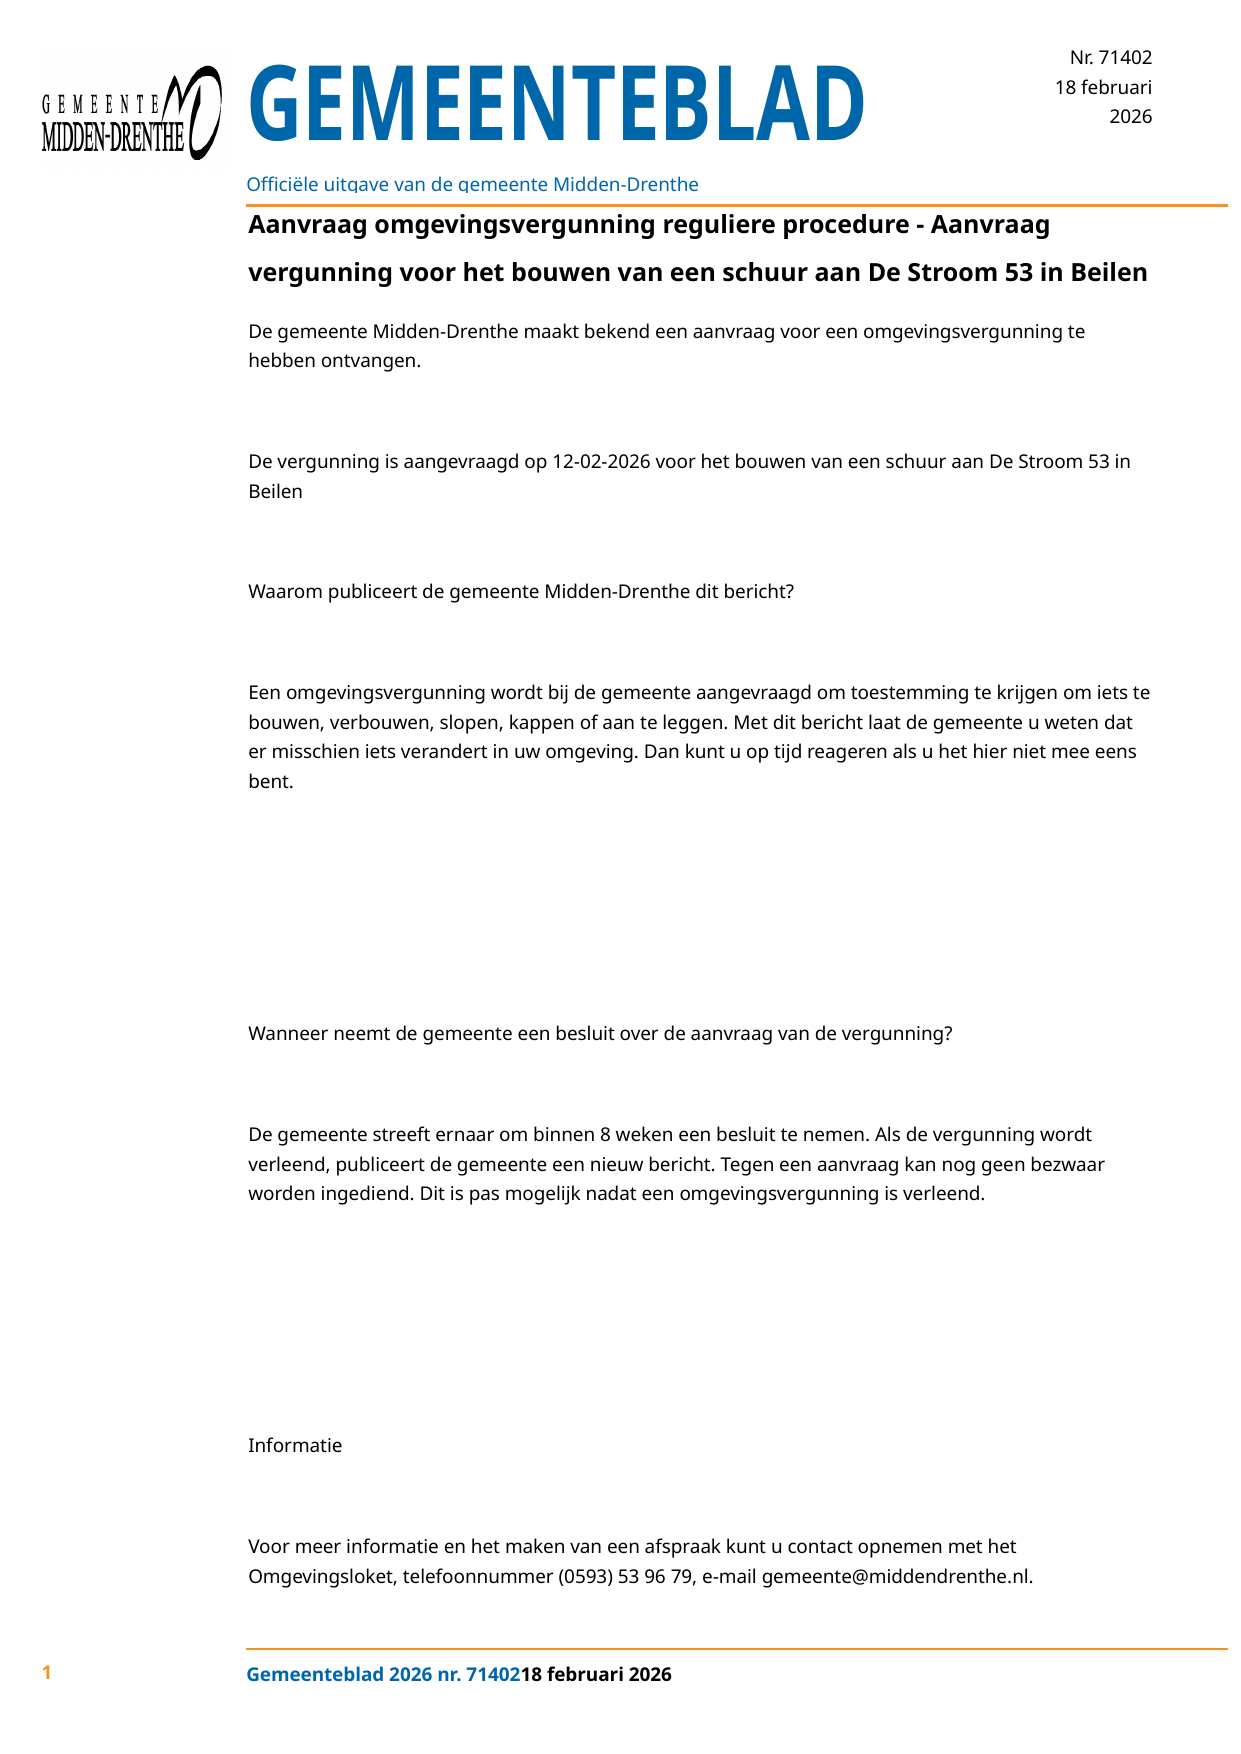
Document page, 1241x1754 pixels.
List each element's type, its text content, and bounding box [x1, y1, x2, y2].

picture [41, 47, 231, 172]
text Waarom publiceert de gemeente Midden-Drenthe dit bericht? [248, 579, 1152, 604]
text Informatie [248, 1432, 1152, 1458]
text Voor meer informatie en het maken van een afspraak kunt u contact opnemen met het Omgevingsloket, telefoonnummer (0593) 53 96 79, e-mail gemeente@middendrenthe.nl. [248, 1533, 1152, 1589]
text Een omgevingsvergunning wordt bij de gemeente aangevraagd om toestemming te krijgen om iets te bouwen, verbouwen, slopen, kappen of aan te leggen. Met dit bericht laat de gemeente u weten dat er misschien iets verandert in uw omgeving. Dan kunt u op tijd reageren als u het hier niet mee eens bent. [248, 679, 1152, 794]
text Aanvraag omgevingsvergunning reguliere procedure - Aanvraag vergunning voor het bouwen van een schuur aan De Stroom 53 in Beilen [248, 207, 1152, 288]
text De gemeente streeft ernaar om binnen 8 weken een besluit te nemen. Als de vergunning wordt verleend, publiceert de gemeente een nieuw bericht. Tegen een aanvraag kan nog geen bezwaar worden ingediend. Dit is pas mogelijk nadat een omgevingsvergunning is verleend. [248, 1121, 1152, 1206]
text De vergunning is aangevraagd op 12-02-2026 voor het bouwen van een schuur aan De Stroom 53 in Beilen [248, 448, 1152, 504]
text Wanneer neemt de gemeente een besluit over de aanvraag van de vergunning? [248, 1020, 1152, 1046]
text De gemeente Midden-Drenthe maakt bekend een aanvraag voor een omgevingsvergunning te hebben ontvangen. [248, 318, 1152, 373]
